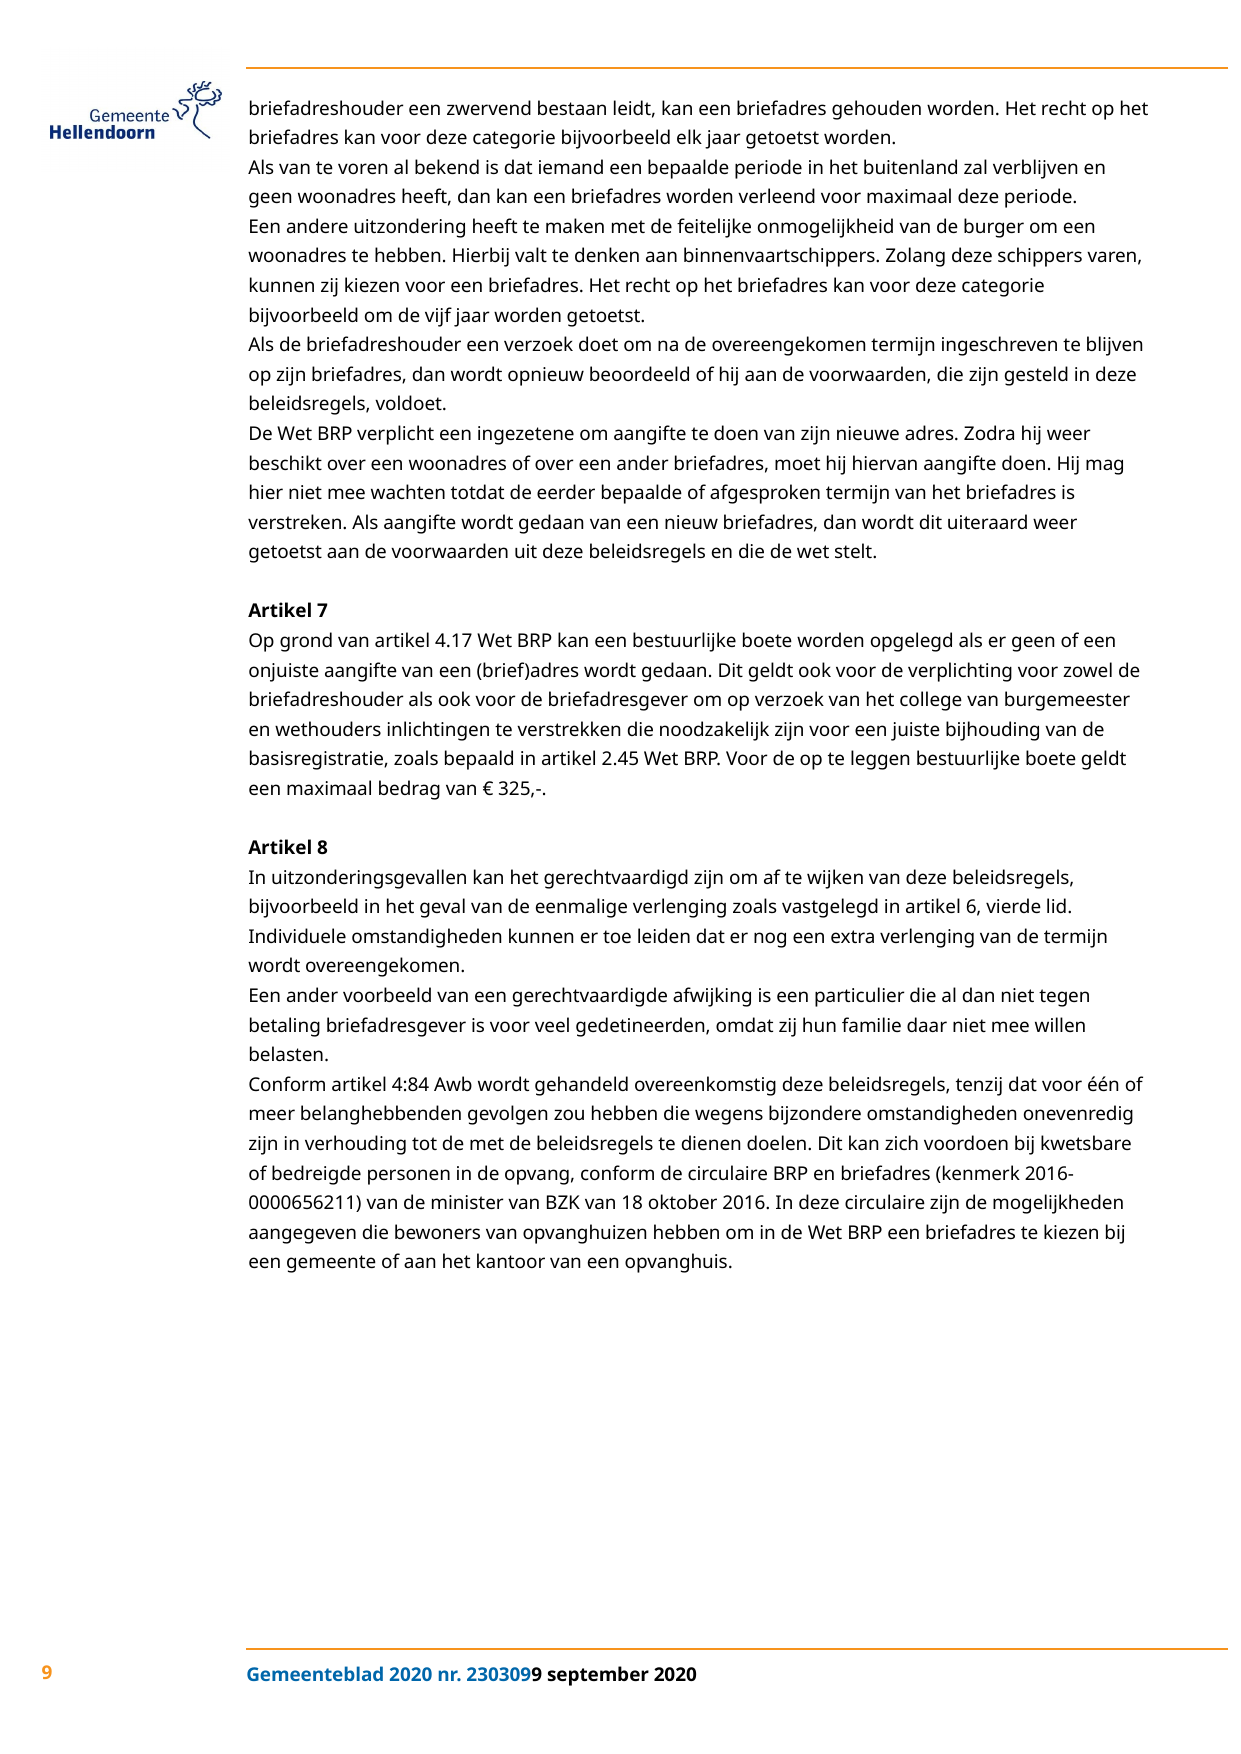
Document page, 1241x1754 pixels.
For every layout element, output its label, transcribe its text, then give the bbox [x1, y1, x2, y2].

text Op grond van artikel 4.17 Wet BRP kan een bestuurlijke boete worden opgelegd als er geen of een onjuiste aangifte van een (brief)adres wordt gedaan. Dit geldt ook voor de verplichting voor zowel de briefadreshouder als ook voor de briefadresgever om op verzoek van het college van burgemeester en wethouders inlichtingen te verstrekken die noodzakelijk zijn voor een juiste bijhouding van de basisregistratie, zoals bepaald in artikel 2.45 Wet BRP. Voor de op te leggen bestuurlijke boete geldt een maximaal bedrag van € 325,-. [248, 627, 1152, 801]
text briefadreshouder een zwervend bestaan leidt, kan een briefadres gehouden worden. Het recht op het briefadres kan voor deze categorie bijvoorbeeld elk jaar getoetst worden. [248, 95, 1152, 150]
text Als de briefadreshouder een verzoek doet om na de overeengekomen termijn ingeschreven te blijven op zijn briefadres, dan wordt opnieuw beoordeeld of hij aan de voorwaarden, die zijn gesteld in deze beleidsregels, voldoet. [248, 331, 1152, 416]
text Artikel 8 [248, 834, 1152, 860]
text Als van te voren al bekend is dat iemand een bepaalde periode in het buitenland zal verblijven en geen woonadres heeft, dan kan een briefadres worden verleend voor maximaal deze periode. [248, 154, 1152, 209]
picture [41, 47, 231, 172]
text In uitzonderingsgevallen kan het gerechtvaardigd zijn om af te wijken van deze beleidsregels, bijvoorbeeld in het geval van de eenmalige verlenging zoals vastgelegd in artikel 6, vierde lid. Individuele omstandigheden kunnen er toe leiden dat er nog een extra verlenging van de termijn wordt overeengekomen. [248, 864, 1152, 978]
text Een ander voorbeeld van een gerechtvaardigde afwijking is een particulier die al dan niet tegen betaling briefadresgever is voor veel gedetineerden, omdat zij hun familie daar niet mee willen belasten. [248, 982, 1152, 1067]
text Conform artikel 4:84 Awb wordt gehandeld overeenkomstig deze beleidsregels, tenzij dat voor één of meer belanghebbenden gevolgen zou hebben die wegens bijzondere omstandigheden onevenredig zijn in verhouding tot de met de beleidsregels te dienen doelen. Dit kan zich voordoen bij kwetsbare of bedreigde personen in de opvang, conform de circulaire BRP en briefadres (kenmerk 2016-0000656211) van de minister van BZK van 18 oktober 2016. In deze circulaire zijn de mogelijkheden aangegeven die bewoners van opvanghuizen hebben om in de Wet BRP een briefadres te kiezen bij een gemeente of aan het kantoor van een opvanghuis. [248, 1071, 1152, 1274]
text De Wet BRP verplicht een ingezetene om aangifte te doen van zijn nieuwe adres. Zodra hij weer beschikt over een woonadres of over een ander briefadres, moet hij hiervan aangifte doen. Hij mag hier niet mee wachten totdat de eerder bepaalde of afgesproken termijn van het briefadres is verstreken. Als aangifte wordt gedaan van een nieuw briefadres, dan wordt dit uiteraard weer getoetst aan de voorwaarden uit deze beleidsregels en die de wet stelt. [248, 420, 1152, 564]
text Artikel 7 [248, 598, 1152, 623]
text Een andere uitzondering heeft te maken met de feitelijke onmogelijkheid van de burger om een woonadres te hebben. Hierbij valt te denken aan binnenvaartschippers. Zolang deze schippers varen, kunnen zij kiezen voor een briefadres. Het recht op het briefadres kan voor deze categorie bijvoorbeeld om de vijf jaar worden getoetst. [248, 213, 1152, 328]
